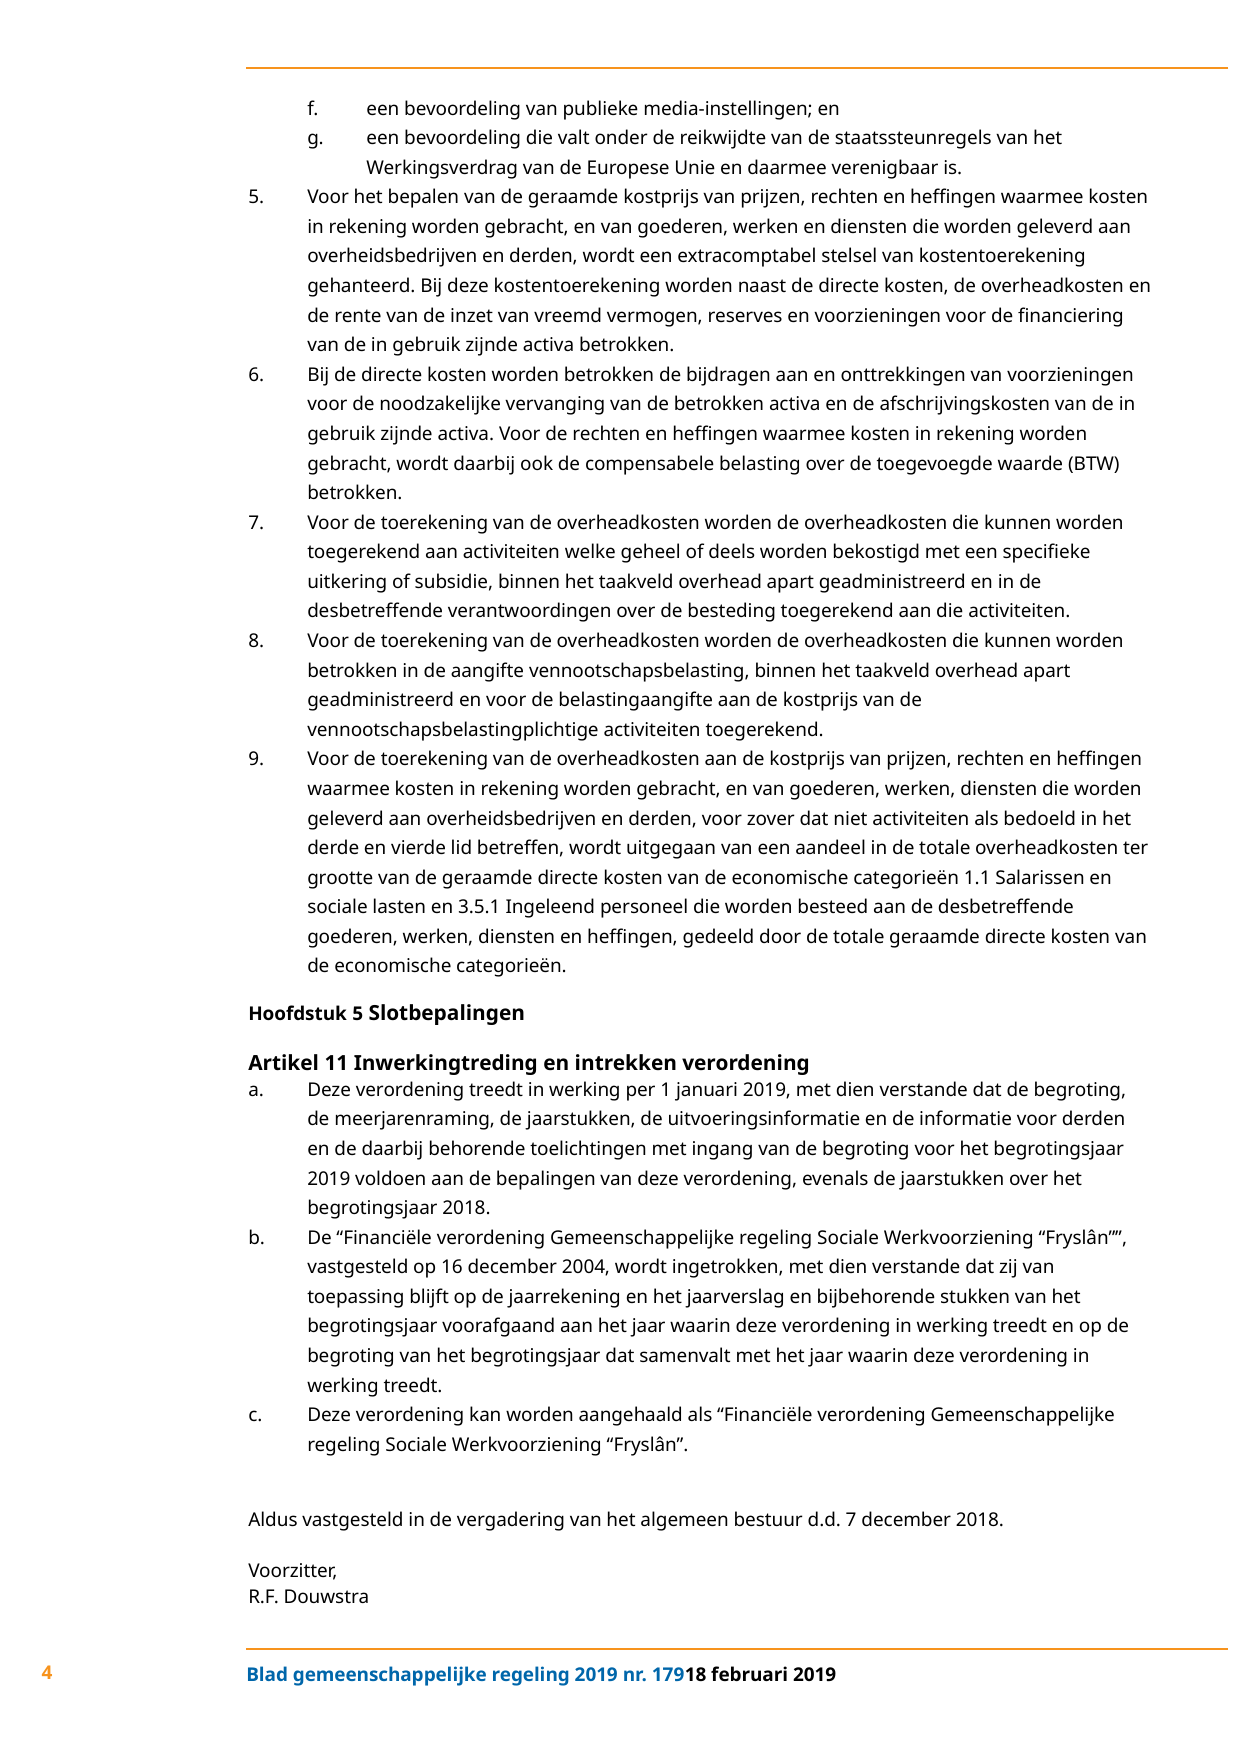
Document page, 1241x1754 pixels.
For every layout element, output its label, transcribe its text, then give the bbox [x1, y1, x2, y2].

list Voor het bepalen van de geraamde kostprijs van prijzen, rechten en heffingen waarmee kosten in rekening worden gebracht, en van goederen, werken en diensten die worden geleverd aan overheidsbedrijven en derden, wordt een extracomptabel stelsel van kostentoerekening gehanteerd. Bij deze kostentoerekening worden naast de directe kosten, de overheadkosten en de rente van de inzet van vreemd vermogen, reserves en voorzieningen voor de financiering van de in gebruik zijnde activa betrokken. [248, 183, 1152, 357]
text R.F. Douwstra [248, 1583, 1152, 1609]
list Bij de directe kosten worden betrokken de bijdragen aan en onttrekkingen van voorzieningen voor de noodzakelijke vervanging van de betrokken activa en de afschrijvingskosten van de in gebruik zijnde activa. Voor de rechten en heffingen waarmee kosten in rekening worden gebracht, wordt daarbij ook de compensabele belasting over de toegevoegde waarde (BTW) betrokken. [248, 361, 1152, 505]
list Deze verordening treedt in werking per 1 januari 2019, met dien verstande dat de begroting, de meerjarenraming, de jaarstukken, de uitvoeringsinformatie en de informatie voor derden en de daarbij behorende toelichtingen met ingang van de begroting voor het begrotingsjaar 2019 voldoen aan de bepalingen van deze verordening, evenals de jaarstukken over het begrotingsjaar 2018. [248, 1076, 1152, 1220]
list Voor de toerekening van de overheadkosten worden de overheadkosten die kunnen worden betrokken in de aangifte vennootschapsbelasting, binnen het taakveld overhead apart geadministreerd en voor de belastingaangifte aan de kostprijs van de vennootschapsbelastingplichtige activiteiten toegerekend. [248, 627, 1152, 742]
list een bevoordeling die valt onder de reikwijdte van de staatssteunregels van het Werkingsverdrag van de Europese Unie en daarmee verenigbaar is. [307, 124, 1152, 180]
picture [41, 47, 231, 172]
text Voorzitter, [248, 1558, 1152, 1583]
list De “Financiële verordening Gemeenschappelijke regeling Sociale Werkvoorziening “Fryslân””, vastgesteld op 16 december 2004, wordt ingetrokken, met dien verstande dat zij van toepassing blijft op de jaarrekening en het jaarverslag en bijbehorende stukken van het begrotingsjaar voorafgaand aan het jaar waarin deze verordening in werking treedt en op de begroting van het begrotingsjaar dat samenvalt met het jaar waarin deze verordening in werking treedt. [248, 1224, 1152, 1398]
list een bevoordeling van publieke media-instellingen; en [307, 95, 1152, 121]
text Aldus vastgesteld in de vergadering van het algemeen bestuur d.d. 7 december 2018. [248, 1506, 1152, 1532]
list Voor de toerekening van de overheadkosten worden de overheadkosten die kunnen worden toegerekend aan activiteiten welke geheel of deels worden bekostigd met een specifieke uitkering of subsidie, binnen het taakveld overhead apart geadministreerd en in de desbetreffende verantwoordingen over de besteding toegerekend aan die activiteiten. [248, 509, 1152, 623]
list Deze verordening kan worden aangehaald als “Financiële verordening Gemeenschappelijke regeling Sociale Werkvoorziening “Fryslân”. [248, 1401, 1152, 1457]
list Voor de toerekening van de overheadkosten aan de kostprijs van prijzen, rechten en heffingen waarmee kosten in rekening worden gebracht, en van goederen, werken, diensten die worden geleverd aan overheidsbedrijven en derden, voor zover dat niet activiteiten als bedoeld in het derde en vierde lid betreffen, wordt uitgegaan van een aandeel in de totale overheadkosten ter grootte van de geraamde directe kosten van de economische categorieën 1.1 Salarissen en sociale lasten en 3.5.1 Ingeleend personeel die worden besteed aan de desbetreffende goederen, werken, diensten en heffingen, gedeeld door de totale geraamde directe kosten van de economische categorieën. [248, 746, 1152, 978]
text Hoofdstuk 5 Slotbepalingen [248, 998, 1152, 1027]
text Artikel 11 Inwerkingtreding en intrekken verordening [248, 1048, 1152, 1076]
